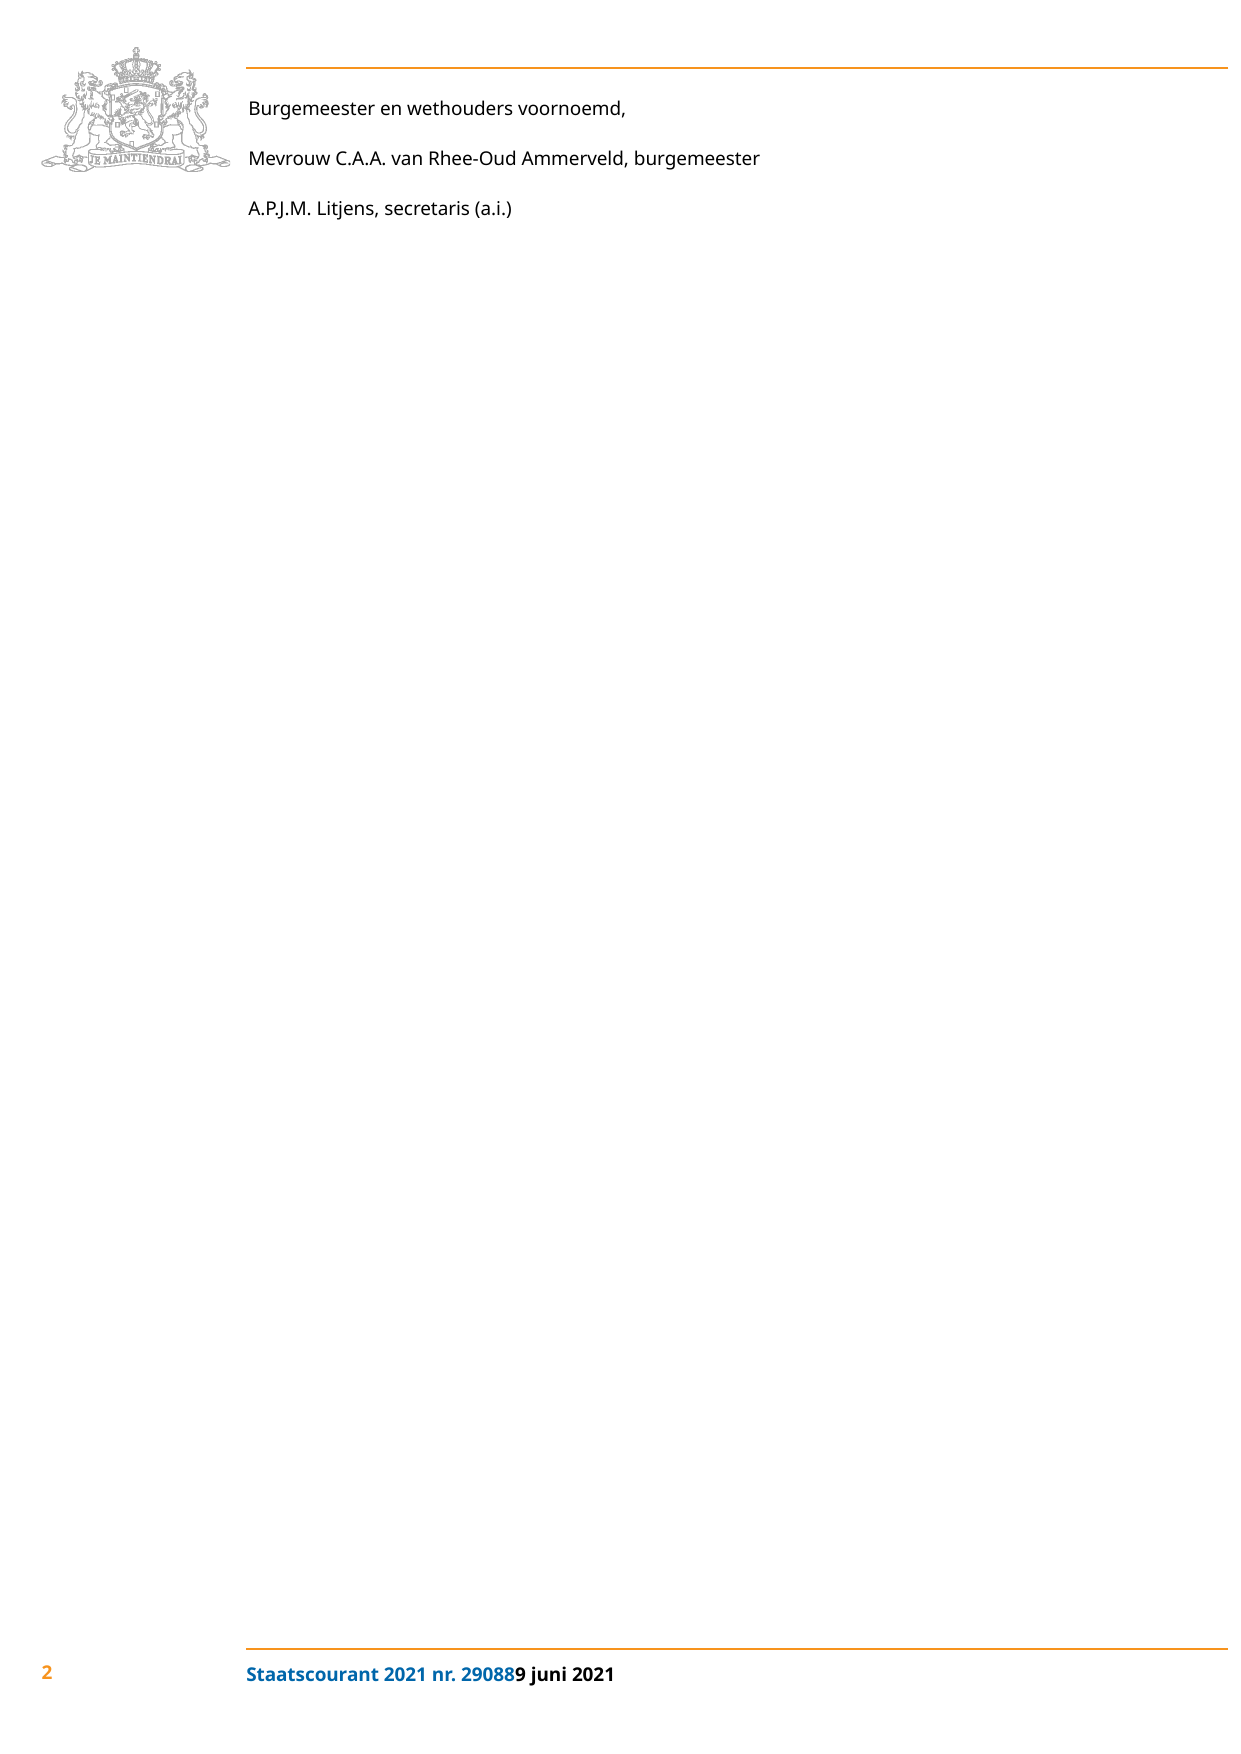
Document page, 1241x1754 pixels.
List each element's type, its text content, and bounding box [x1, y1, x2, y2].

text Mevrouw C.A.A. van Rhee-Oud Ammerveld, burgemeester [248, 145, 1152, 171]
text Burgemeester en wethouders voornoemd, [248, 95, 1152, 121]
picture [41, 47, 231, 172]
text A.P.J.M. Litjens, secretaris (a.i.) [248, 196, 1152, 221]
